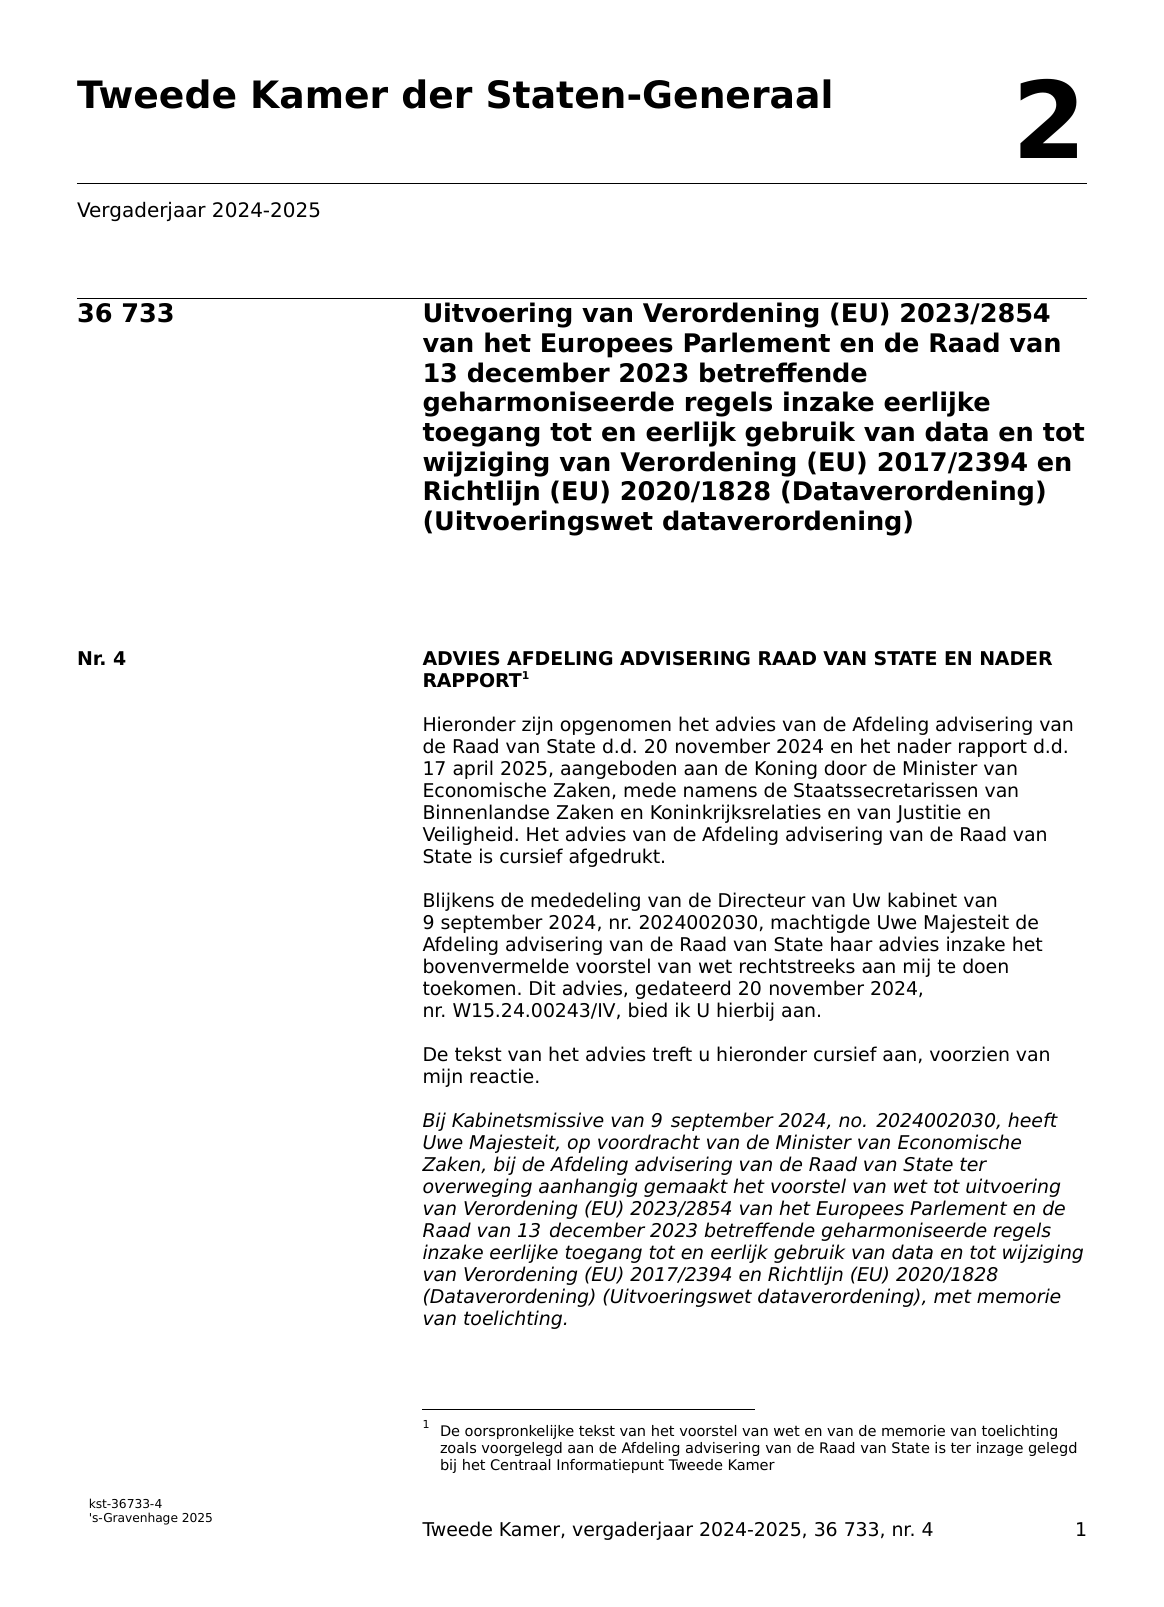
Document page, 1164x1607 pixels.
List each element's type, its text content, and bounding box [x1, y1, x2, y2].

text Hieronder zijn opgenomen het advies van de Afdeling advisering van de Raad van State d.d. 20 november 2024 en het nader rapport d.d. 17 april 2025, aangeboden aan de Koning door de Minister van Economische Zaken, mede namens de Staatssecretarissen van Binnenlandse Zaken en Koninkrijksrelaties en van Justitie en Veiligheid. Het advies van de Afdeling advisering van de Raad van State is cursief afgedrukt. [422, 714, 1087, 867]
subtitle 36 733 Uitvoering van Verordening (EU) 2023/2854 van het Europees Parlement en de Raad van 13 december 2023 betreffende geharmoniseerde regels inzake eerlijke toegang tot en eerlijk gebruik van data en tot wijziging van Verordening (EU) 2017/2394 en Richtlijn (EU) 2020/1828 (Dataverordening) (Uitvoeringswet dataverordening) [77, 299, 1087, 536]
subtitle Nr. 4 ADVIES AFDELING ADVISERING RAAD VAN STATE EN NADER RAPPORT [77, 647, 1087, 691]
text kst-36733-4 [88, 1497, 323, 1511]
text De tekst van het advies treft u hieronder cursief aan, voorzien van mijn reactie. [422, 1044, 1087, 1088]
text De oorspronkelijke tekst van het voorstel van wet en van de memorie van toelichting zoals voorgelegd aan de Afdeling advisering van de Raad van State is ter inzage gelegd bij het Centraal Informatiepunt Tweede Kamer [422, 1418, 1087, 1474]
text 's-Gravenhage 2025 [88, 1511, 323, 1525]
text Blijkens de mededeling van de Directeur van Uw kabinet van 9 september 2024, nr. 2024002030, machtigde Uwe Majesteit de Afdeling advisering van de Raad van State haar advies inzake het bovenvermelde voorstel van wet rechtstreeks aan mij te doen toekomen. Dit advies, gedateerd 20 november 2024, nr. W15.24.00243/IV, bied ik U hierbij aan. [422, 890, 1087, 1022]
table_cell Vergaderjaar 2024-2025 [77, 184, 1087, 298]
text Bij Kabinetsmissive van 9 september 2024, no. 2024002030, heeft Uwe Majesteit, op voordracht van de Minister van Economische Zaken, bij de Afdeling advisering van de Raad van State ter overweging aanhangig gemaakt het voorstel van wet tot uitvoering van Verordening (EU) 2023/2854 van het Europees Parlement en de Raad van 13 december 2023 betreffende geharmoniseerde regels inzake eerlijke toegang tot en eerlijk gebruik van data en tot wijziging van Verordening (EU) 2017/2394 en Richtlijn (EU) 2020/1828 (Dataverordening) (Uitvoeringswet dataverordening), met memorie van toelichting. [422, 1110, 1087, 1330]
table_header 2 [886, 59, 1087, 183]
table_header Tweede Kamer der Staten-Generaal [77, 59, 886, 183]
